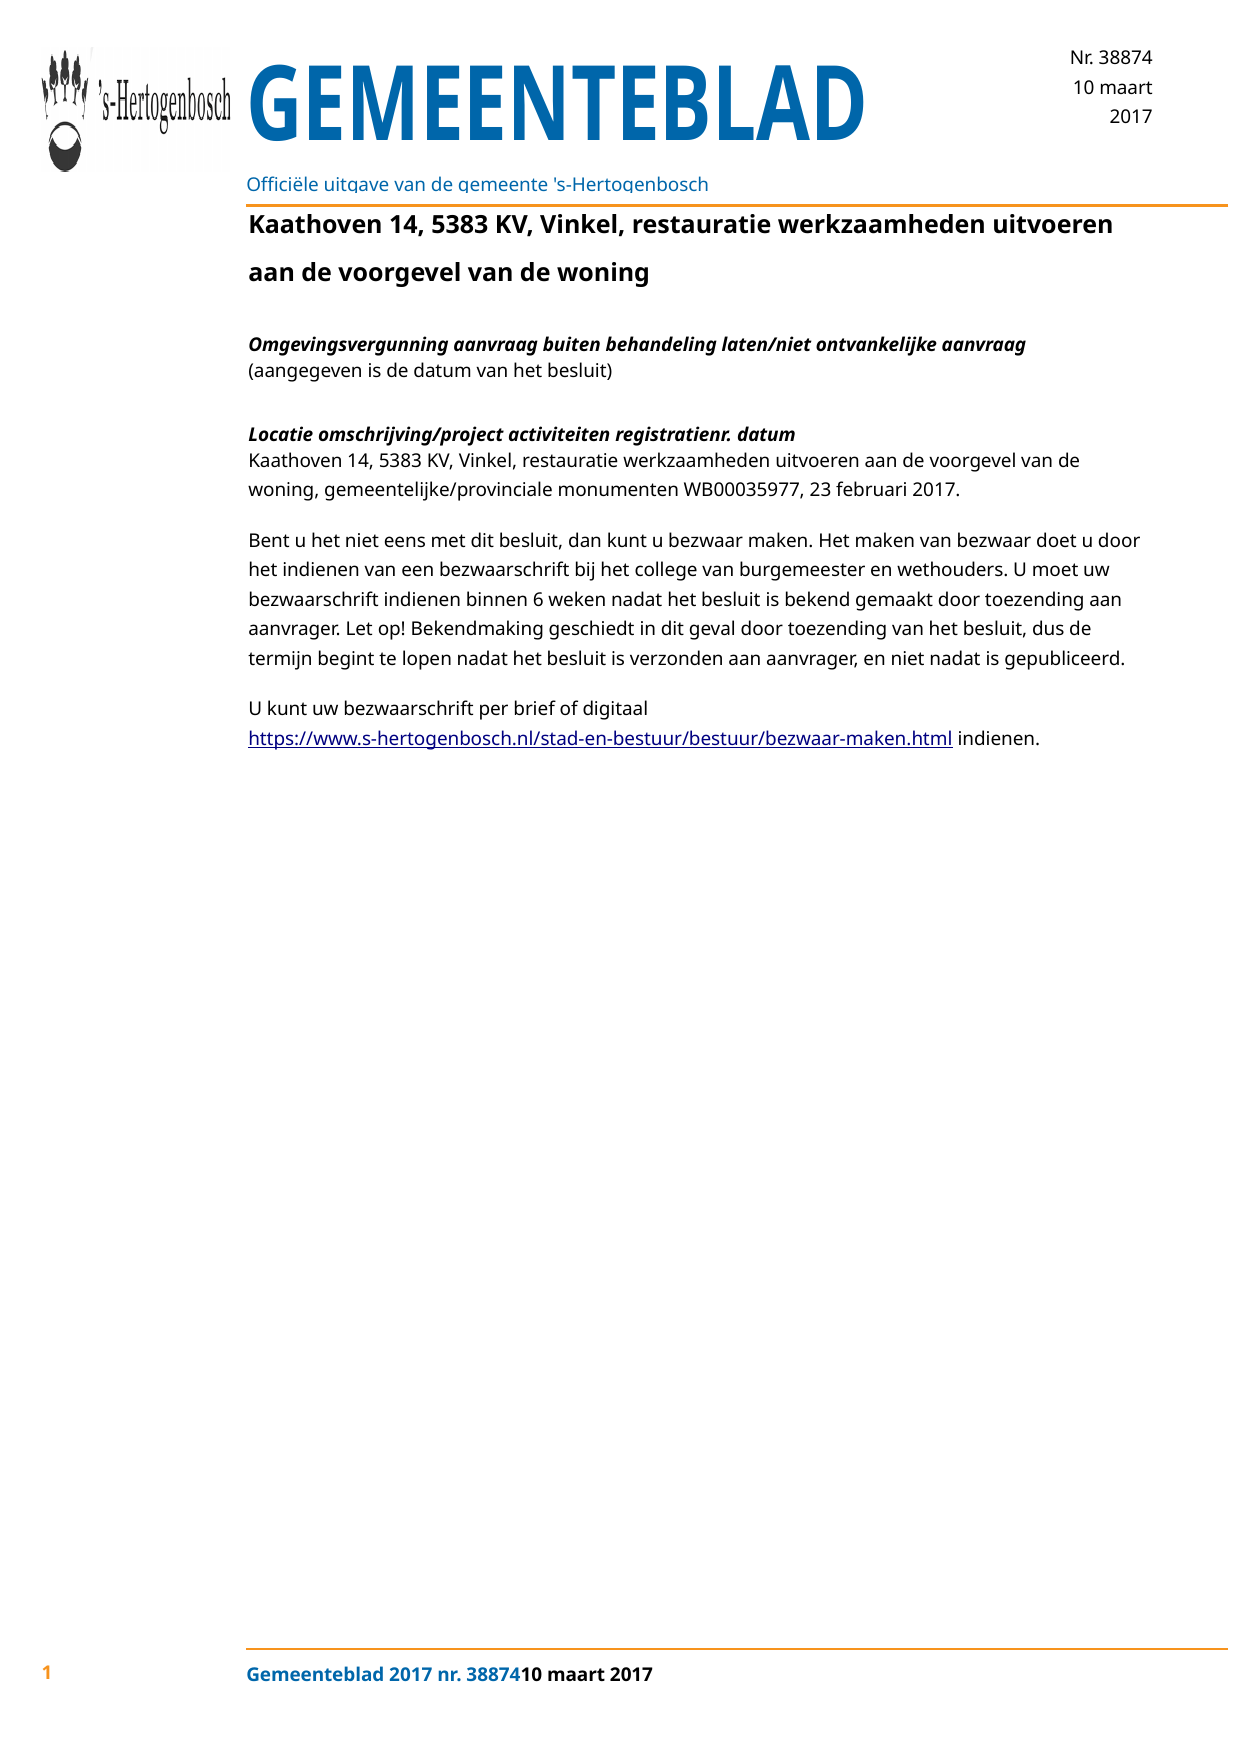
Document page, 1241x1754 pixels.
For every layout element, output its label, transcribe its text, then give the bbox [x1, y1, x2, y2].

text Bent u het niet eens met dit besluit, dan kunt u bezwaar maken. Het maken van bezwaar doet u door het indienen van een bezwaarschrift bij het college van burgemeester en wethouders. U moet uw bezwaarschrift indienen binnen 6 weken nadat het besluit is bekend gemaakt door toezending aan aanvrager. Let op! Bekendmaking geschiedt in dit geval door toezending van het besluit, dus de termijn begint te lopen nadat het besluit is verzonden aan aanvrager, en niet nadat is gepubliceerd. [248, 527, 1152, 671]
text (aangegeven is de datum van het besluit) [248, 357, 1152, 383]
text Kaathoven 14, 5383 KV, Vinkel, restauratie werkzaamheden uitvoeren aan de voorgevel van de woning [248, 207, 1152, 288]
text U kunt uw bezwaarschrift per brief of digitaal https://www.s-hertogenbosch.nl/stad-en-bestuur/bestuur/bezwaar-maken.html indienen. [248, 696, 1152, 751]
text Kaathoven 14, 5383 KV, Vinkel, restauratie werkzaamheden uitvoeren aan de voorgevel van de woning, gemeentelijke/provinciale monumenten WB00035977, 23 februari 2017. [248, 447, 1152, 502]
text Omgevingsvergunning aanvraag buiten behandeling laten/niet ontvankelijke aanvraag [248, 331, 1152, 357]
text Locatie omschrijving/project activiteiten registratienr. datum [248, 421, 1152, 447]
picture [41, 47, 231, 172]
